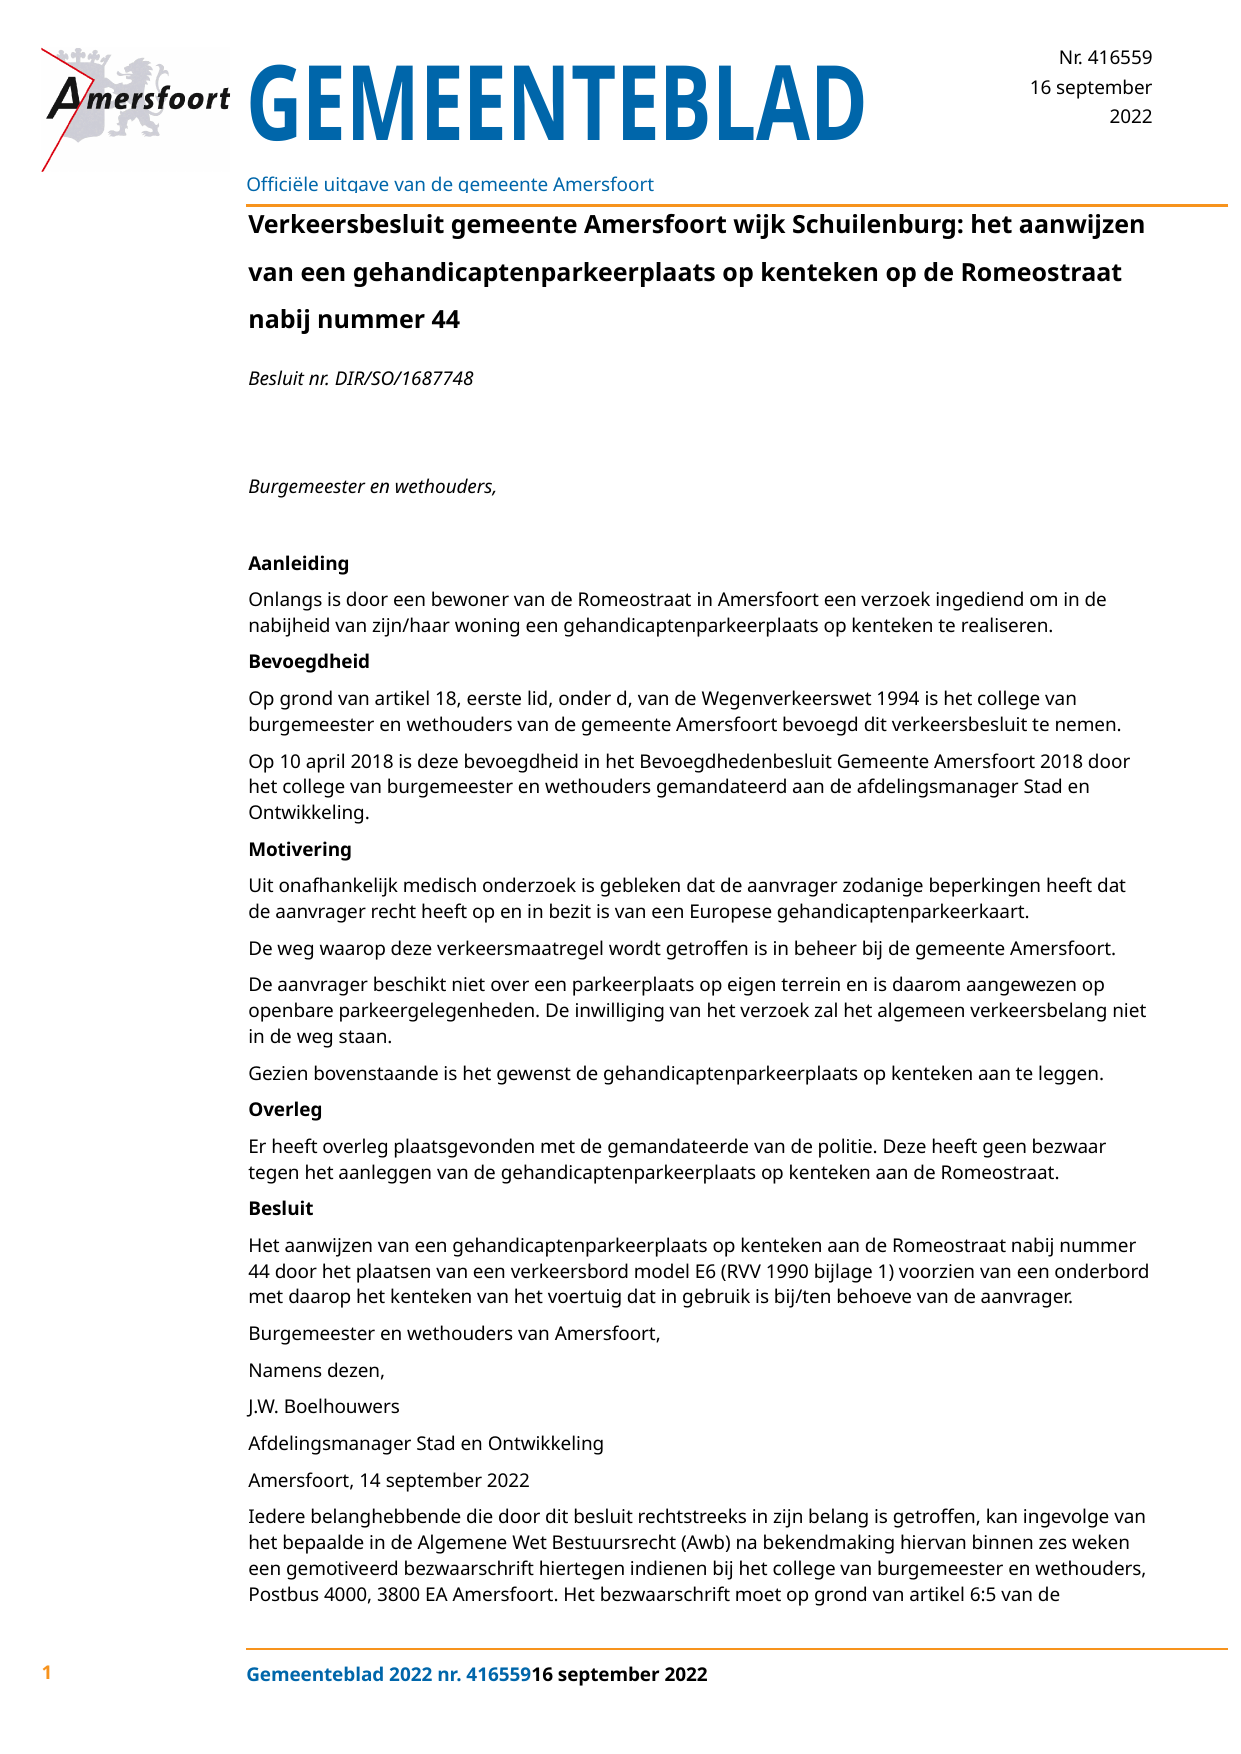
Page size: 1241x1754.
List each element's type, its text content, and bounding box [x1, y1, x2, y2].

text Iedere belanghebbende die door dit besluit rechtstreeks in zijn belang is getroffen, kan ingevolge van het bepaalde in de Algemene Wet Bestuursrecht (Awb) na bekendmaking hiervan binnen zes weken een gemotiveerd bezwaarschrift hiertegen indienen bij het college van burgemeester en wethouders, Postbus 4000, 3800 EA Amersfoort. Het bezwaarschrift moet op grond van artikel 6:5 van de [248, 1504, 1152, 1607]
text J.W. Boelhouwers [248, 1394, 1152, 1419]
text Burgemeester en wethouders, [248, 474, 1152, 499]
text Aanleiding [248, 550, 1152, 575]
text Op 10 april 2018 is deze bevoegdheid in het Bevoegdhedenbesluit Gemeente Amersfoort 2018 door het college van burgemeester en wethouders gemandateerd aan de afdelingsmanager Stad en Ontwikkeling. [248, 748, 1152, 825]
text Op grond van artikel 18, eerste lid, onder d, van de Wegenverkeerswet 1994 is het college van burgemeester en wethouders van de gemeente Amersfoort bevoegd dit verkeersbesluit te nemen. [248, 685, 1152, 737]
picture [41, 47, 231, 172]
text Overleg [248, 1096, 1152, 1122]
text Het aanwijzen van een gehandicaptenparkeerplaats op kenteken aan de Romeostraat nabij nummer 44 door het plaatsen van een verkeersbord model E6 (RVV 1990 bijlage 1) voorzien van een onderbord met daarop het kenteken van het voertuig dat in gebruik is bij/ten behoeve van de aanvrager. [248, 1232, 1152, 1309]
text Besluit [248, 1196, 1152, 1221]
text Gezien bovenstaande is het gewenst de gehandicaptenparkeerplaats op kenteken aan te leggen. [248, 1060, 1152, 1086]
text Namens dezen, [248, 1357, 1152, 1383]
text Motivering [248, 836, 1152, 862]
text Onlangs is door een bewoner van de Romeostraat in Amersfoort een verzoek ingediend om in de nabijheid van zijn/haar woning een gehandicaptenparkeerplaats op kenteken te realiseren. [248, 586, 1152, 638]
text Burgemeester en wethouders van Amersfoort, [248, 1320, 1152, 1346]
text Uit onafhankelijk medisch onderzoek is gebleken dat de aanvrager zodanige beperkingen heeft dat de aanvrager recht heeft op en in bezit is van een Europese gehandicaptenparkeerkaart. [248, 873, 1152, 924]
text Besluit nr. DIR/SO/1687748 [248, 366, 1152, 391]
text Afdelingsmanager Stad en Ontwikkeling [248, 1430, 1152, 1456]
text De aanvrager beschikt niet over een parkeerplaats op eigen terrein en is daarom aangewezen op openbare parkeergelegenheden. De inwilliging van het verzoek zal het algemeen verkeersbelang niet in de weg staan. [248, 972, 1152, 1049]
text Verkeersbesluit gemeente Amersfoort wijk Schuilenburg: het aanwijzen van een gehandicaptenparkeerplaats op kenteken op de Romeostraat nabij nummer 44 [248, 207, 1152, 336]
text Amersfoort, 14 september 2022 [248, 1467, 1152, 1493]
text De weg waarop deze verkeersmaatregel wordt getroffen is in beheer bij de gemeente Amersfoort. [248, 935, 1152, 961]
text Er heeft overleg plaatsgevonden met de gemandateerde van de politie. Deze heeft geen bezwaar tegen het aanleggen van de gehandicaptenparkeerplaats op kenteken aan de Romeostraat. [248, 1133, 1152, 1184]
text Bevoegdheid [248, 649, 1152, 674]
